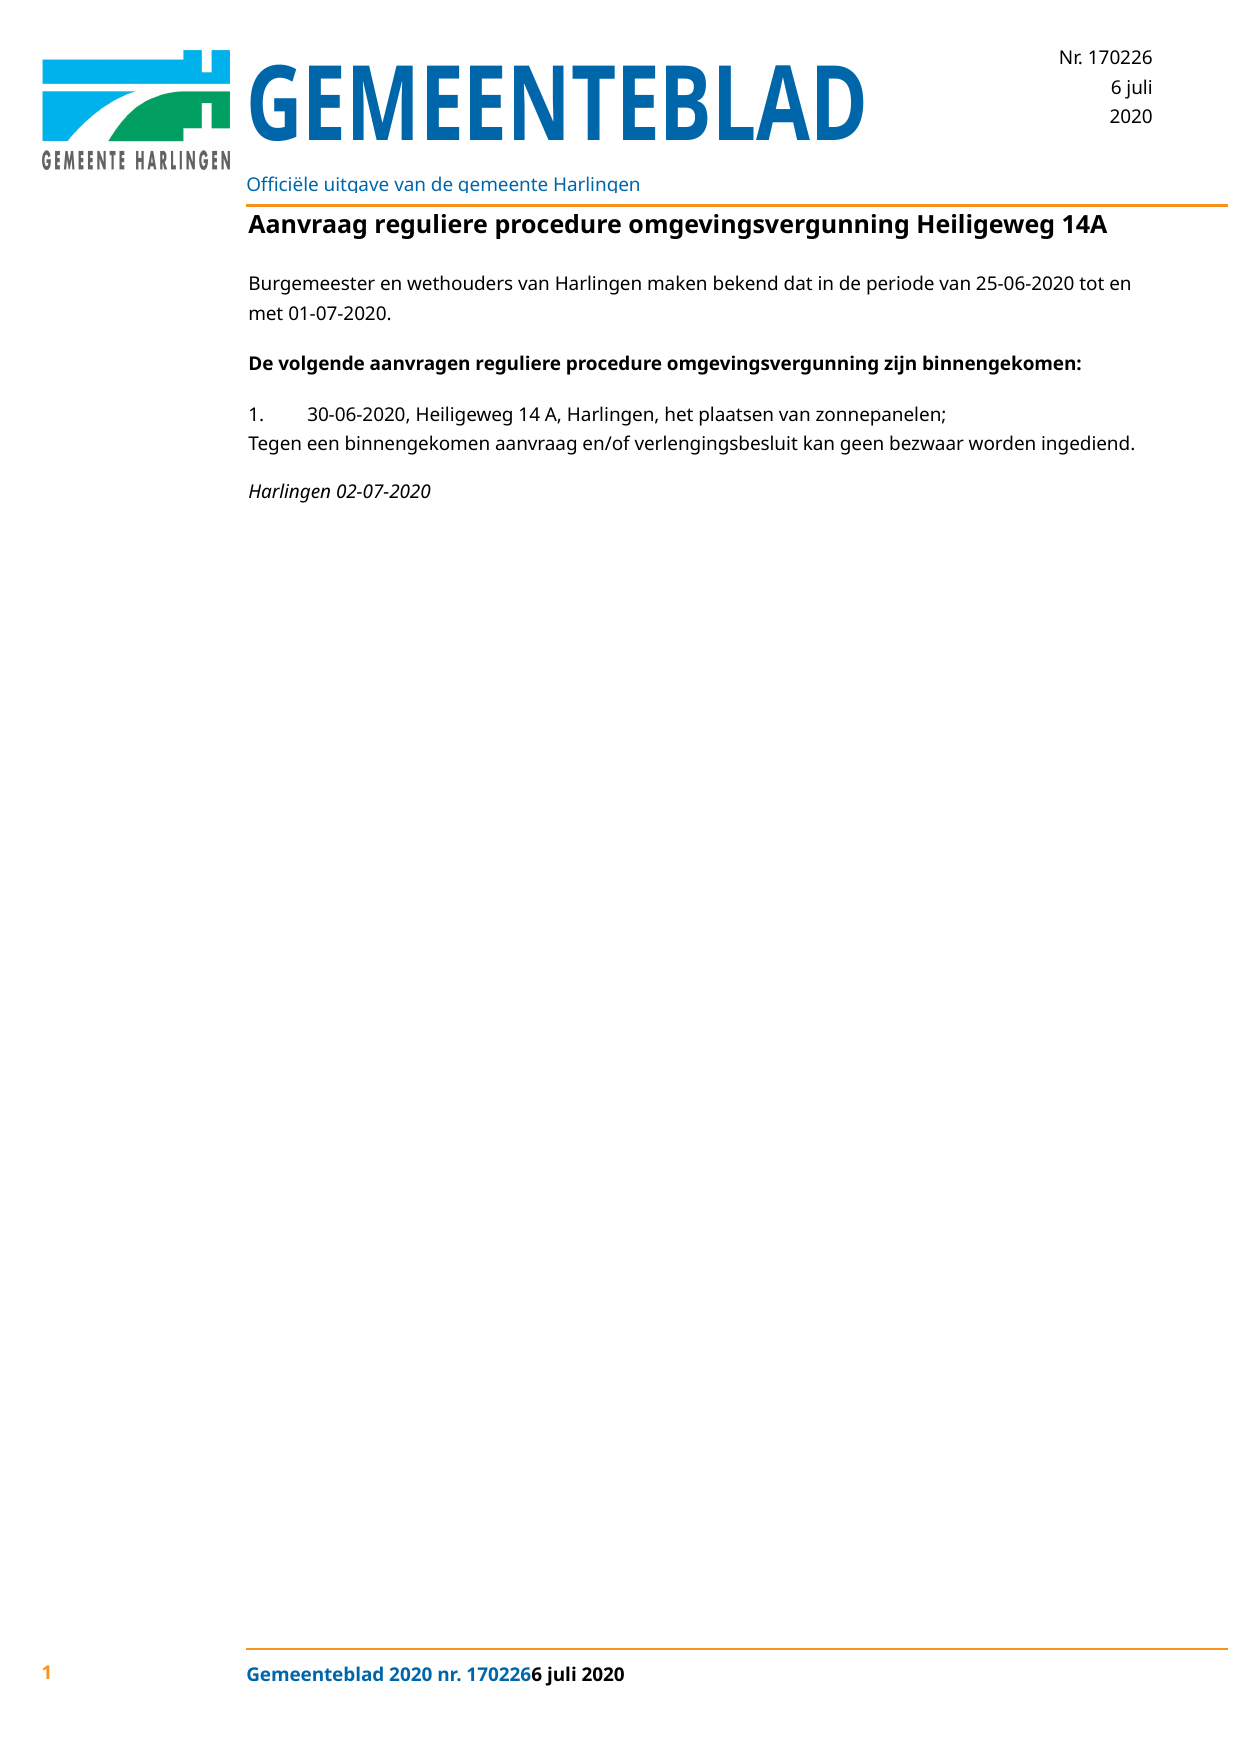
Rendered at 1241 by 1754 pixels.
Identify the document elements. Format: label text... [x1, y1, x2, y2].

picture [41, 47, 231, 172]
text Burgemeester en wethouders van Harlingen maken bekend dat in de periode van 25-06-2020 tot en met 01-07-2020. [248, 270, 1152, 326]
text Harlingen 02-07-2020 [248, 478, 1152, 504]
list 30-06-2020, Heiligeweg 14 A, Harlingen, het plaatsen van zonnepanelen; [248, 401, 1152, 426]
text De volgende aanvragen reguliere procedure omgevingsvergunning zijn binnengekomen: [248, 350, 1152, 376]
text Aanvraag reguliere procedure omgevingsvergunning Heiligeweg 14A [248, 207, 1152, 241]
text Tegen een binnengekomen aanvraag en/of verlengingsbesluit kan geen bezwaar worden ingediend. [248, 430, 1152, 456]
